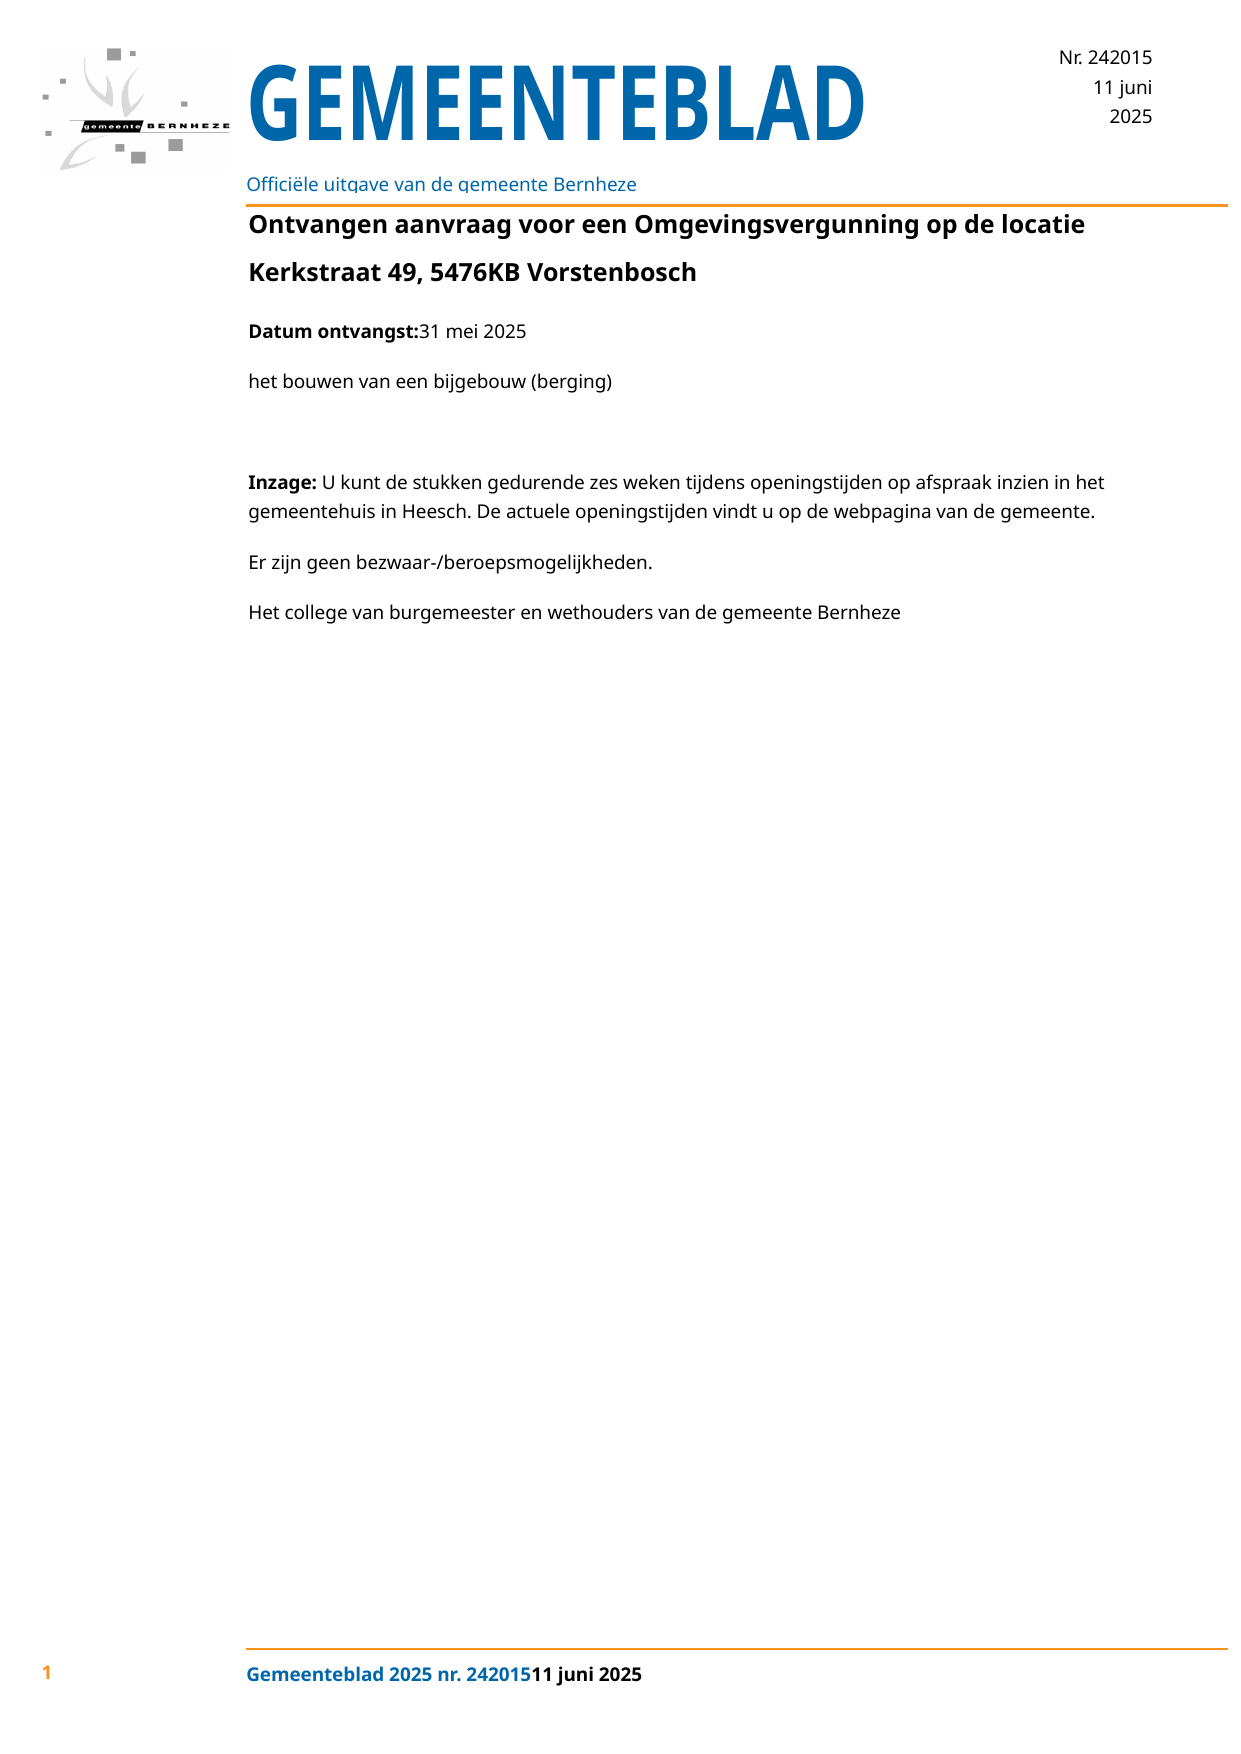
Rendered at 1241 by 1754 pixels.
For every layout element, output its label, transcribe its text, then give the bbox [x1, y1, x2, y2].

text Inzage: U kunt de stukken gedurende zes weken tijdens openingstijden op afspraak inzien in het gemeentehuis in Heesch. De actuele openingstijden vindt u op de webpagina van de gemeente. [248, 469, 1152, 524]
text Het college van burgemeester en wethouders van de gemeente Bernheze [248, 599, 1152, 625]
text Datum ontvangst:31 mei 2025 [248, 318, 1152, 344]
picture [41, 47, 231, 172]
text Er zijn geen bezwaar-/beroepsmogelijkheden. [248, 549, 1152, 575]
text Ontvangen aanvraag voor een Omgevingsvergunning op de locatie Kerkstraat 49, 5476KB Vorstenbosch [248, 207, 1152, 288]
text het bouwen van een bijgebouw (berging) [248, 368, 1152, 394]
